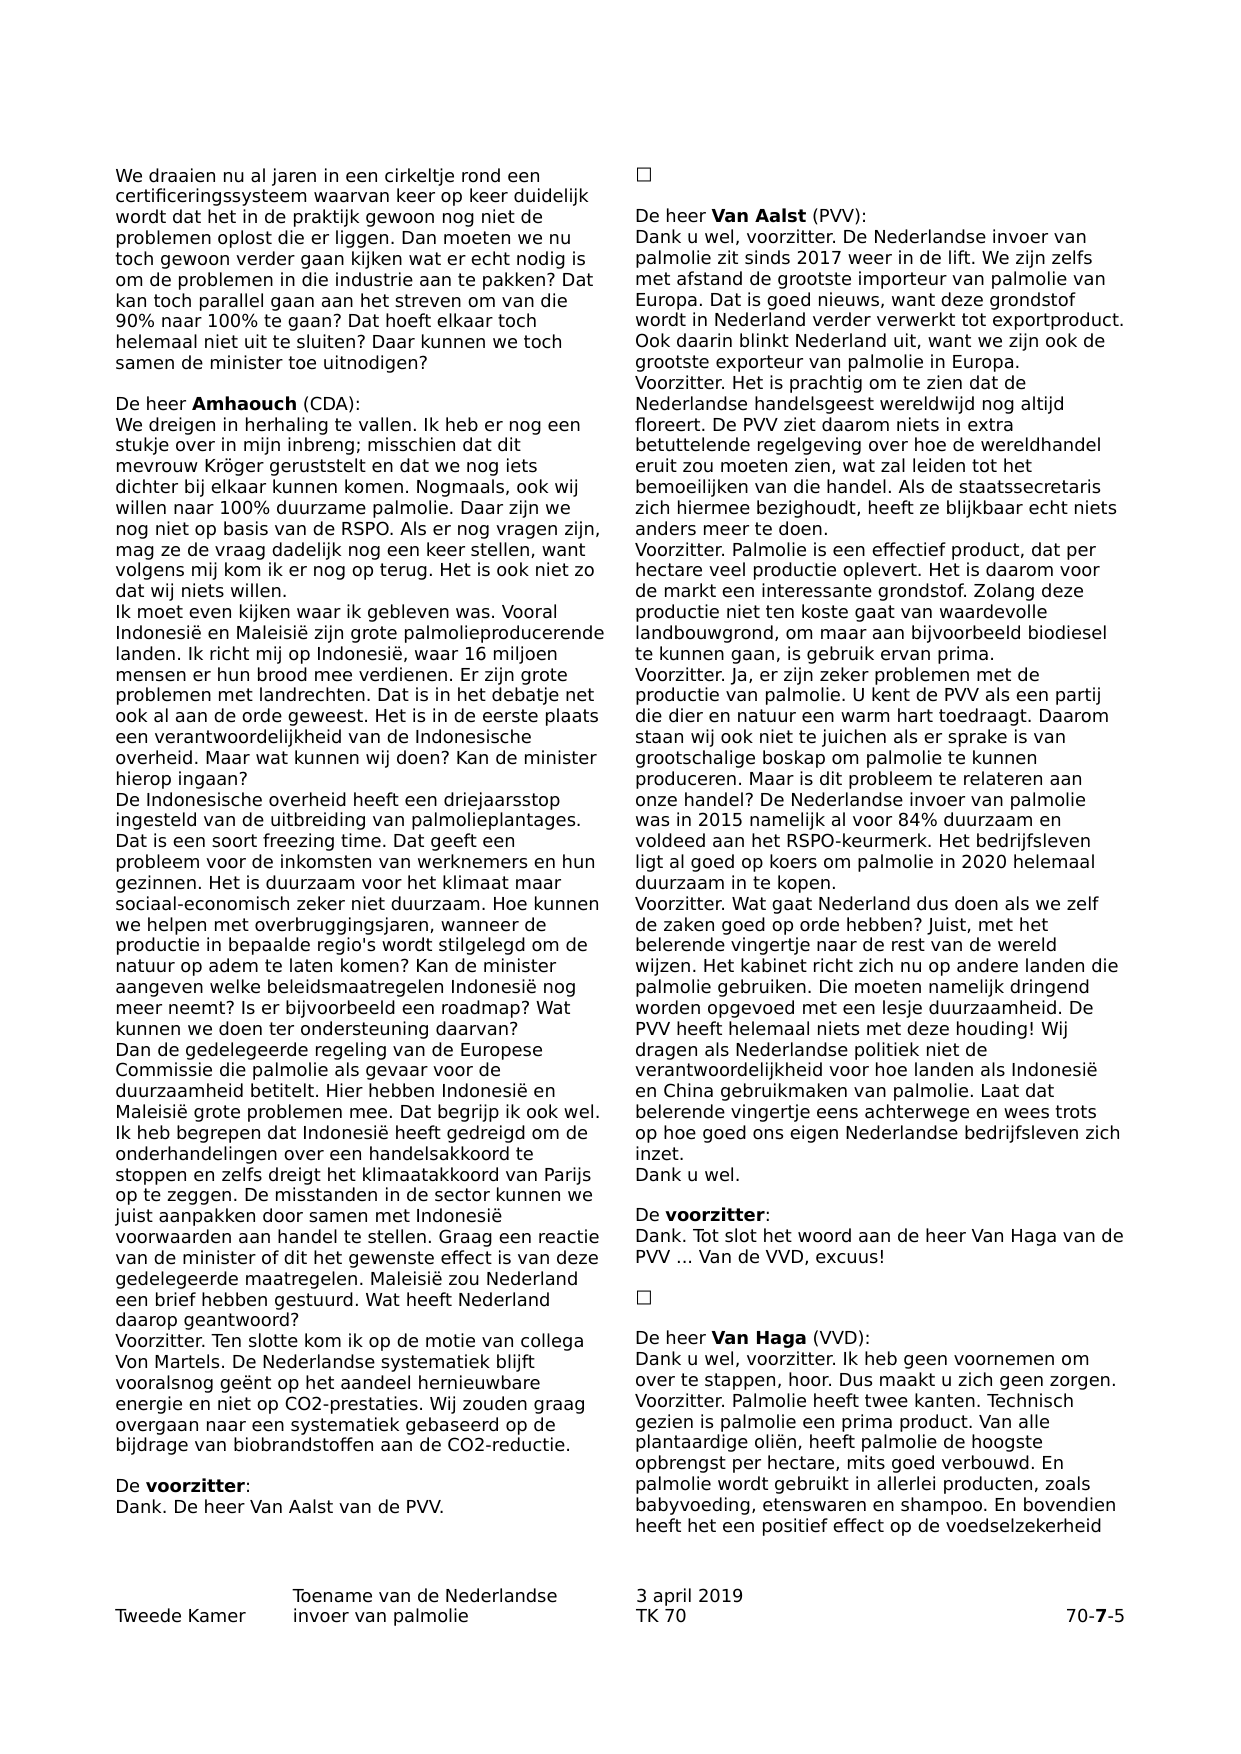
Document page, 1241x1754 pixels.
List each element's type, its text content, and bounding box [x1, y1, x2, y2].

text Dank u wel, voorzitter. De Nederlandse invoer van palmolie zit sinds 2017 weer in de lift. We zijn zelfs met afstand de grootste importeur van palmolie van Europa. Dat is goed nieuws, want deze grondstof wordt in Nederland verder verwerkt tot exportproduct. Ook daarin blinkt Nederland uit, want we zijn ook de grootste exporteur van palmolie in Europa. [635, 227, 1125, 373]
text Dan de gedelegeerde regeling van de Europese Commissie die palmolie als gevaar voor de duurzaamheid betitelt. Hier hebben Indonesië en Maleisië grote problemen mee. Dat begrijp ik ook wel. Ik heb begrepen dat Indonesië heeft gedreigd om de onderhandelingen over een handelsakkoord te stoppen en zelfs dreigt het klimaatakkoord van Parijs op te zeggen. De misstanden in de sector kunnen we juist aanpakken door samen met Indonesië voorwaarden aan handel te stellen. Graag een reactie van de minister of dit het gewenste effect is van deze gedelegeerde maatregelen. Maleisië zou Nederland een brief hebben gestuurd. Wat heeft Nederland daarop geantwoord? [115, 1039, 605, 1331]
text Voorzitter. Ten slotte kom ik op de motie van collega Von Martels. De Nederlandse systematiek blijft vooralsnog geënt op het aandeel hernieuwbare energie en niet op CO2-prestaties. Wij zouden graag overgaan naar een systematiek gebaseerd op de bijdrage van biobrandstoffen aan de CO2-reductie. [115, 1331, 605, 1456]
text ⬜ [635, 165, 1125, 186]
text We draaien nu al jaren in een cirkeltje rond een certificeringssysteem waarvan keer op keer duidelijk wordt dat het in de praktijk gewoon nog niet de problemen oplost die er liggen. Dan moeten we nu toch gewoon verder gaan kijken wat er echt nodig is om de problemen in die industrie aan te pakken? Dat kan toch parallel gaan aan het streven om van die 90% naar 100% te gaan? Dat hoeft elkaar toch helemaal niet uit te sluiten? Daar kunnen we toch samen de minister toe uitnodigen? [115, 165, 605, 374]
text Ik moet even kijken waar ik gebleven was. Vooral Indonesië en Maleisië zijn grote palmolieproducerende landen. Ik richt mij op Indonesië, waar 16 miljoen mensen er hun brood mee verdienen. Er zijn grote problemen met landrechten. Dat is in het debatje net ook al aan de orde geweest. Het is in de eerste plaats een verantwoordelijkheid van de Indonesische overheid. Maar wat kunnen wij doen? Kan de minister hierop ingaan? [115, 602, 605, 789]
text Voorzitter. Wat gaat Nederland dus doen als we zelf de zaken goed op orde hebben? Juist, met het belerende vingertje naar de rest van de wereld wijzen. Het kabinet richt zich nu op andere landen die palmolie gebruiken. Die moeten namelijk dringend worden opgevoed met een lesje duurzaamheid. De PVV heeft helemaal niets met deze houding! Wij dragen als Nederlandse politiek niet de verantwoordelijkheid voor hoe landen als Indonesië en China gebruikmaken van palmolie. Laat dat belerende vingertje eens achterwege en wees trots op hoe goed ons eigen Nederlandse bedrijfsleven zich inzet. [635, 893, 1125, 1164]
text Voorzitter. Ja, er zijn zeker problemen met de productie van palmolie. U kent de PVV als een partij die dier en natuur een warm hart toedraagt. Daarom staan wij ook niet te juichen als er sprake is van grootschalige boskap om palmolie te kunnen produceren. Maar is dit probleem te relateren aan onze handel? De Nederlandse invoer van palmolie was in 2015 namelijk al voor 84% duurzaam en voldeed aan het RSPO-keurmerk. Het bedrijfsleven ligt al goed op koers om palmolie in 2020 helemaal duurzaam in te kopen. [635, 664, 1125, 893]
text We dreigen in herhaling te vallen. Ik heb er nog een stukje over in mijn inbreng; misschien dat dit mevrouw Kröger geruststelt en dat we nog iets dichter bij elkaar kunnen komen. Nogmaals, ook wij willen naar 100% duurzame palmolie. Daar zijn we nog niet op basis van de RSPO. Als er nog vragen zijn, mag ze de vraag dadelijk nog een keer stellen, want volgens mij kom ik er nog op terug. Het is ook niet zo dat wij niets willen. [115, 414, 605, 602]
text De heer Van Haga (VVD): [635, 1328, 1125, 1349]
text Dank u wel, voorzitter. Ik heb geen voornemen om over te stappen, hoor. Dus maakt u zich geen zorgen. [635, 1349, 1125, 1391]
text De Indonesische overheid heeft een driejaarsstop ingesteld van de uitbreiding van palmolieplantages. Dat is een soort freezing time. Dat geeft een probleem voor de inkomsten van werknemers en hun gezinnen. Het is duurzaam voor het klimaat maar sociaal-economisch zeker niet duurzaam. Hoe kunnen we helpen met overbruggingsjaren, wanneer de productie in bepaalde regio's wordt stilgelegd om de natuur op adem te laten komen? Kan de minister aangeven welke beleidsmaatregelen Indonesië nog meer neemt? Is er bijvoorbeeld een roadmap? Wat kunnen we doen ter ondersteuning daarvan? [115, 789, 605, 1039]
text Dank u wel. [635, 1164, 1125, 1185]
text Dank. Tot slot het woord aan de heer Van Haga van de PVV ... Van de VVD, excuus! [635, 1226, 1125, 1267]
text De voorzitter: [115, 1476, 605, 1497]
text ⬜ [635, 1287, 1125, 1308]
text De voorzitter: [635, 1205, 1125, 1226]
text Voorzitter. Palmolie is een effectief product, dat per hectare veel productie oplevert. Het is daarom voor de markt een interessante grondstof. Zolang deze productie niet ten koste gaat van waardevolle landbouwgrond, om maar aan bijvoorbeeld biodiesel te kunnen gaan, is gebruik ervan prima. [635, 539, 1125, 664]
text De heer Van Aalst (PVV): [635, 206, 1125, 227]
text Voorzitter. Palmolie heeft twee kanten. Technisch gezien is palmolie een prima product. Van alle plantaardige oliën, heeft palmolie de hoogste opbrengst per hectare, mits goed verbouwd. En palmolie wordt gebruikt in allerlei producten, zoals babyvoeding, etenswaren en shampoo. En bovendien heeft het een positief effect op de voedselzekerheid [635, 1391, 1125, 1536]
text Voorzitter. Het is prachtig om te zien dat de Nederlandse handelsgeest wereldwijd nog altijd floreert. De PVV ziet daarom niets in extra betuttelende regelgeving over hoe de wereldhandel eruit zou moeten zien, wat zal leiden tot het bemoeilijken van die handel. Als de staatssecretaris zich hiermee bezighoudt, heeft ze blijkbaar echt niets anders meer te doen. [635, 373, 1125, 539]
text De heer Amhaouch (CDA): [115, 394, 605, 414]
text Dank. De heer Van Aalst van de PVV. [115, 1497, 605, 1518]
